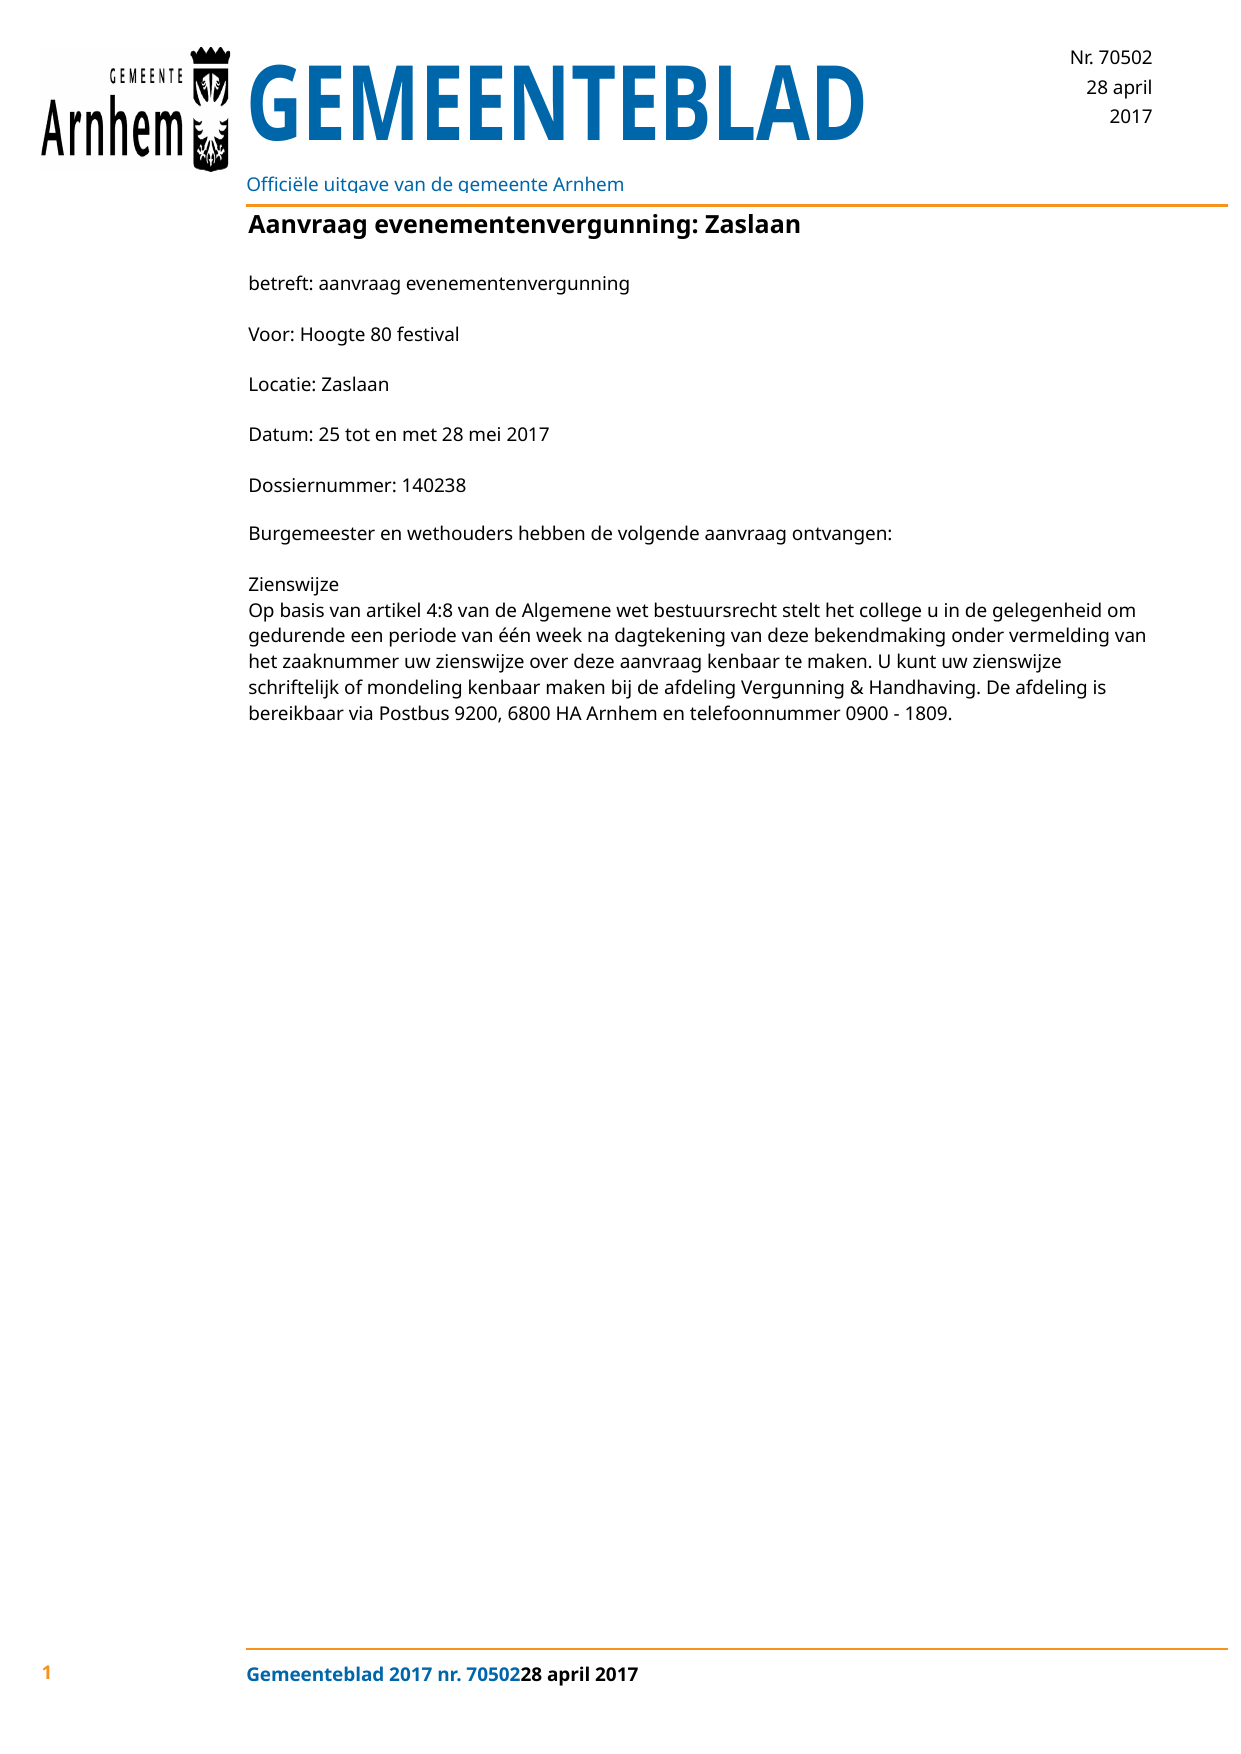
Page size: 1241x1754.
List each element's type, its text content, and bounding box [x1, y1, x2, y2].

picture [41, 47, 231, 172]
text Op basis van artikel 4:8 van de Algemene wet bestuursrecht stelt het college u in de gelegenheid om gedurende een periode van één week na dagtekening van deze bekendmaking onder vermelding van het zaaknummer uw zienswijze over deze aanvraag kenbaar te maken. U kunt uw zienswijze schriftelijk of mondeling kenbaar maken bij de afdeling Vergunning & Handhaving. De afdeling is bereikbaar via Postbus 9200, 6800 HA Arnhem en telefoonnummer 0900 - 1809. [248, 597, 1152, 726]
text Locatie: Zaslaan [248, 371, 1152, 397]
text Dossiernummer: 140238 [248, 472, 1152, 498]
text Datum: 25 tot en met 28 mei 2017 [248, 422, 1152, 447]
text betreft: aanvraag evenementenvergunning [248, 270, 1152, 296]
text Aanvraag evenementenvergunning: Zaslaan [248, 207, 1152, 241]
text Zienswijze [248, 571, 1152, 597]
text Voor: Hoogte 80 festival [248, 321, 1152, 346]
text Burgemeester en wethouders hebben de volgende aanvraag ontvangen: [248, 520, 1152, 546]
